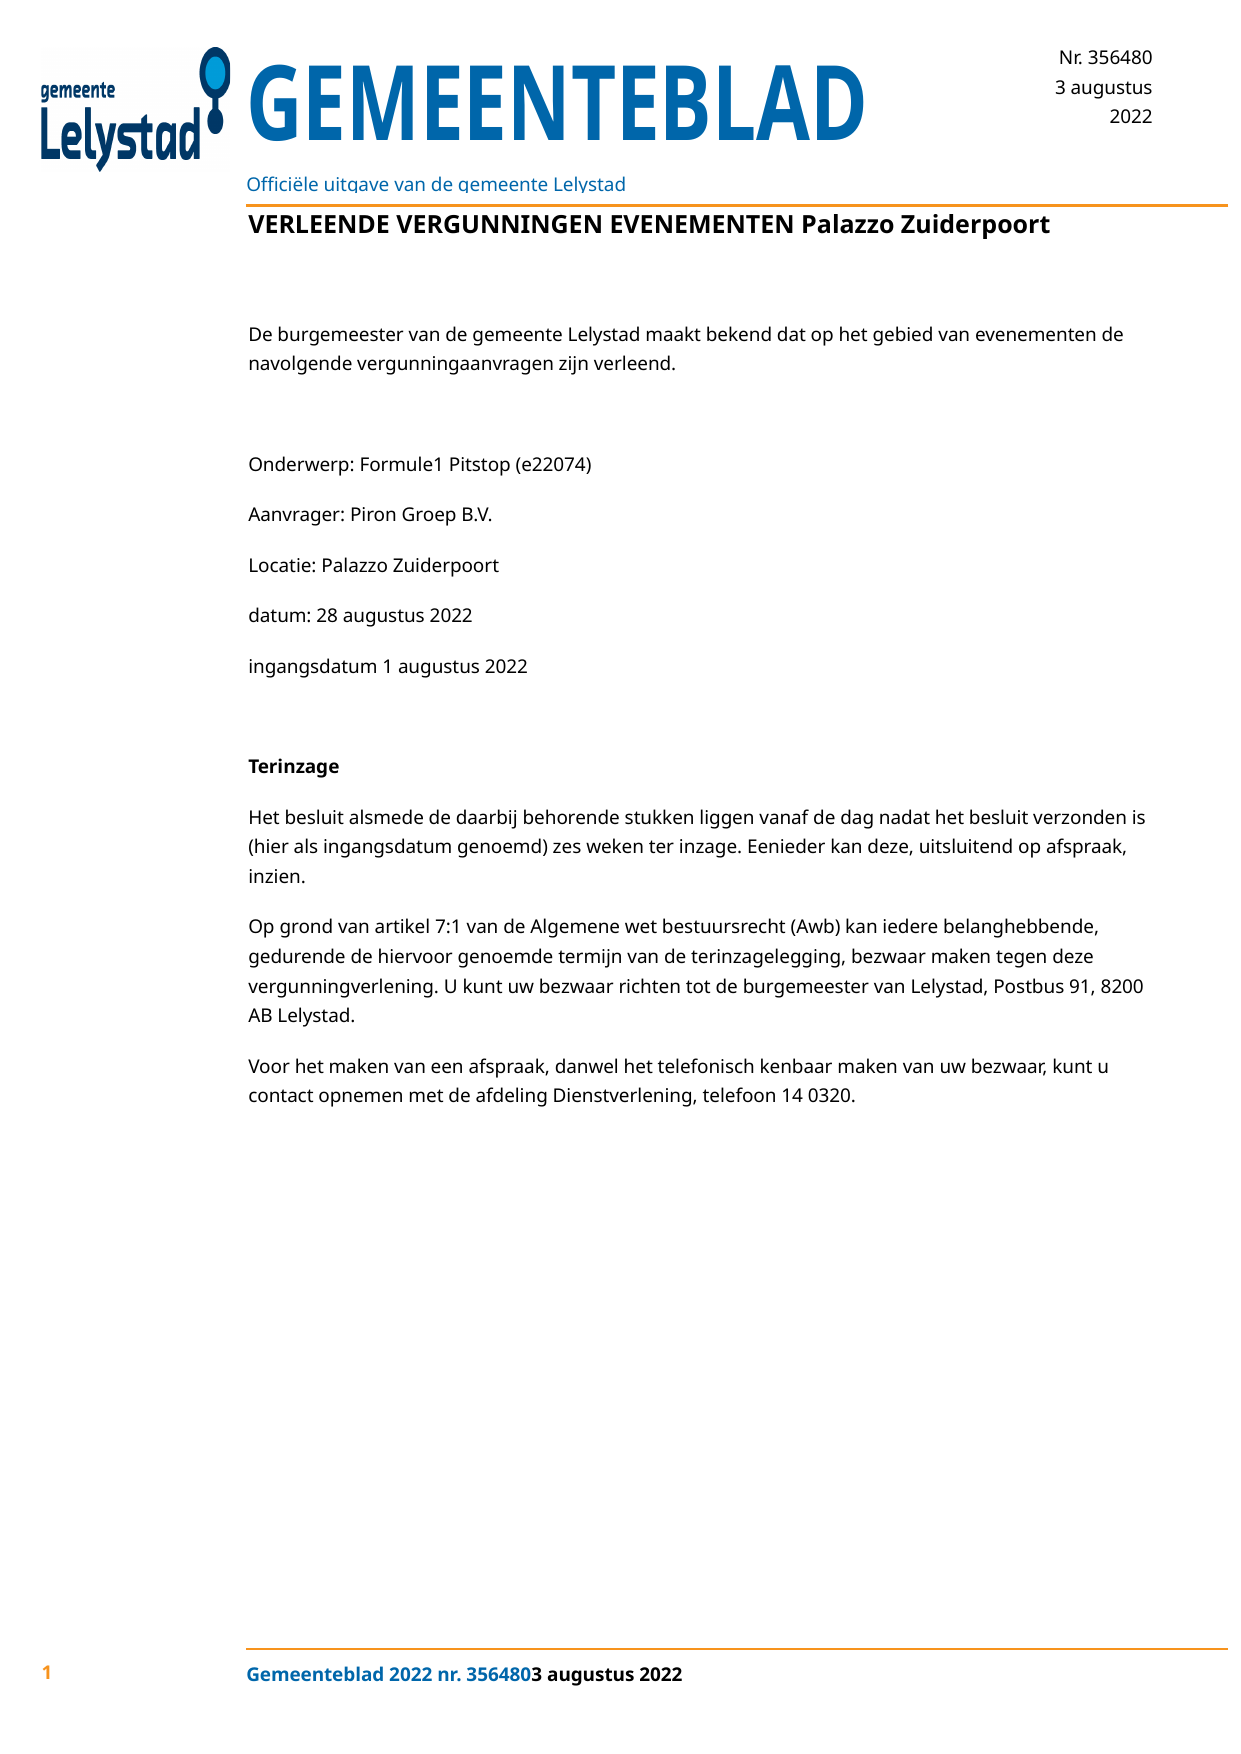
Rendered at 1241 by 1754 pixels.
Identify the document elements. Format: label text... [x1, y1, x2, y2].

text datum: 28 augustus 2022 [248, 602, 1152, 628]
text ingangsdatum 1 augustus 2022 [248, 653, 1152, 678]
text Locatie: Palazzo Zuiderpoort [248, 552, 1152, 578]
text Aanvrager: Piron Groep B.V. [248, 502, 1152, 527]
text VERLEENDE VERGUNNINGEN EVENEMENTEN Palazzo Zuiderpoort [248, 207, 1152, 241]
text Terinzage [248, 754, 1152, 779]
text Het besluit alsmede de daarbij behorende stukken liggen vanaf de dag nadat het besluit verzonden is (hier als ingangsdatum genoemd) zes weken ter inzage. Eenieder kan deze, uitsluitend op afspraak, inzien. [248, 804, 1152, 889]
text Onderwerp: Formule1 Pitstop (e22074) [248, 451, 1152, 477]
text Op grond van artikel 7:1 van de Algemene wet bestuursrecht (Awb) kan iedere belanghebbende, gedurende de hiervoor genoemde termijn van de terinzagelegging, bezwaar maken tegen deze vergunningverlening. U kunt uw bezwaar richten tot de burgemeester van Lelystad, Postbus 91, 8200 AB Lelystad. [248, 914, 1152, 1028]
picture [41, 47, 231, 172]
text Voor het maken van een afspraak, danwel het telefonisch kenbaar maken van uw bezwaar, kunt u contact opnemen met de afdeling Dienstverlening, telefoon 14 0320. [248, 1053, 1152, 1108]
text De burgemeester van de gemeente Lelystad maakt bekend dat op het gebied van evenementen de navolgende vergunningaanvragen zijn verleend. [248, 321, 1152, 376]
